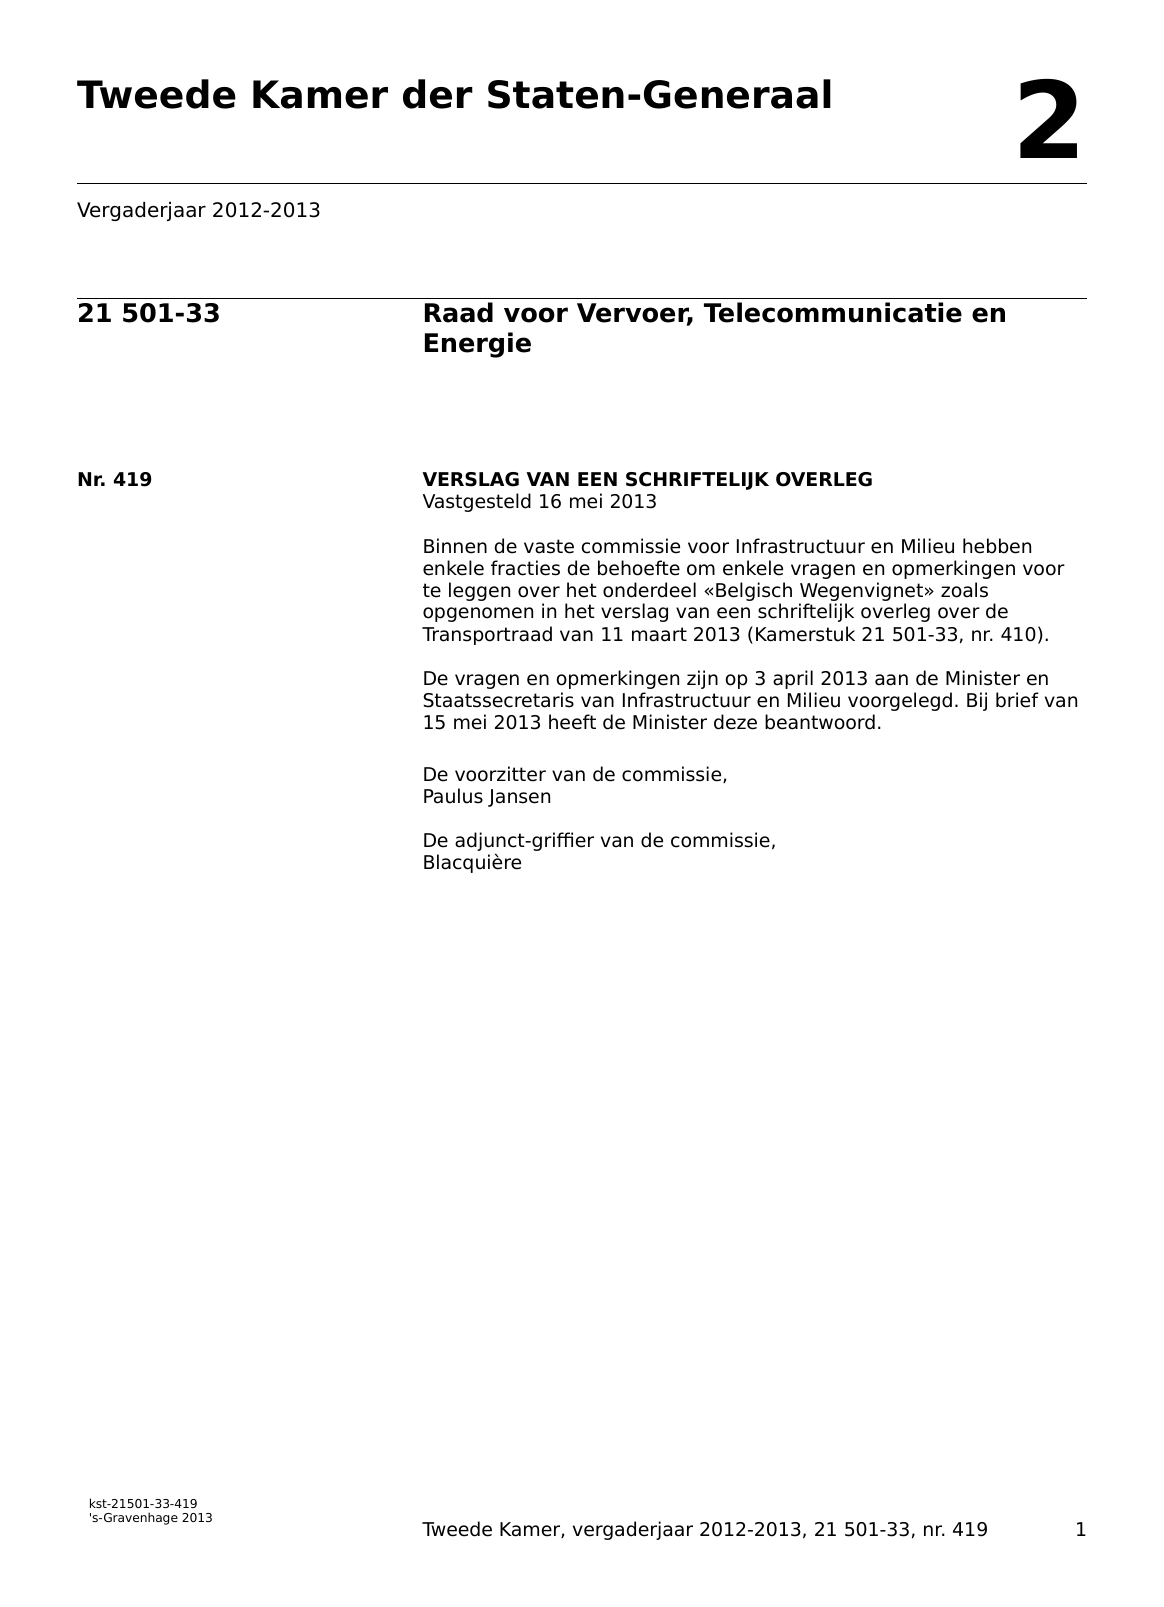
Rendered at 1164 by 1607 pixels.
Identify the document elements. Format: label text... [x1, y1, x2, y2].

text kst-21501-33-419 [88, 1497, 323, 1511]
text De adjunct-griffier van de commissie, Blacquière [422, 830, 1087, 874]
text Binnen de vaste commissie voor Infrastructuur en Milieu hebben enkele fracties de behoefte om enkele vragen en opmerkingen voor te leggen over het onderdeel «Belgisch Wegenvignet» zoals opgenomen in het verslag van een schriftelijk overleg over de Transportraad van 11 maart 2013 (Kamerstuk 21 501-33, nr. 410). [422, 536, 1087, 645]
text 's-Gravenhage 2013 [88, 1511, 323, 1525]
table_header Tweede Kamer der Staten-Generaal [77, 59, 886, 183]
table_cell Vergaderjaar 2012-2013 [77, 184, 1087, 298]
text Vastgesteld 16 mei 2013 [422, 491, 1087, 513]
table_header 2 [886, 59, 1087, 183]
text De voorzitter van de commissie, Paulus Jansen [422, 763, 1087, 807]
subtitle 21 501-33 Raad voor Vervoer, Telecommunicatie en Energie [77, 299, 1087, 358]
subtitle Nr. 419 VERSLAG VAN EEN SCHRIFTELIJK OVERLEG [77, 469, 1087, 491]
text De vragen en opmerkingen zijn op 3 april 2013 aan de Minister en Staatssecretaris van Infrastructuur en Milieu voorgelegd. Bij brief van 15 mei 2013 heeft de Minister deze beantwoord. [422, 668, 1087, 733]
